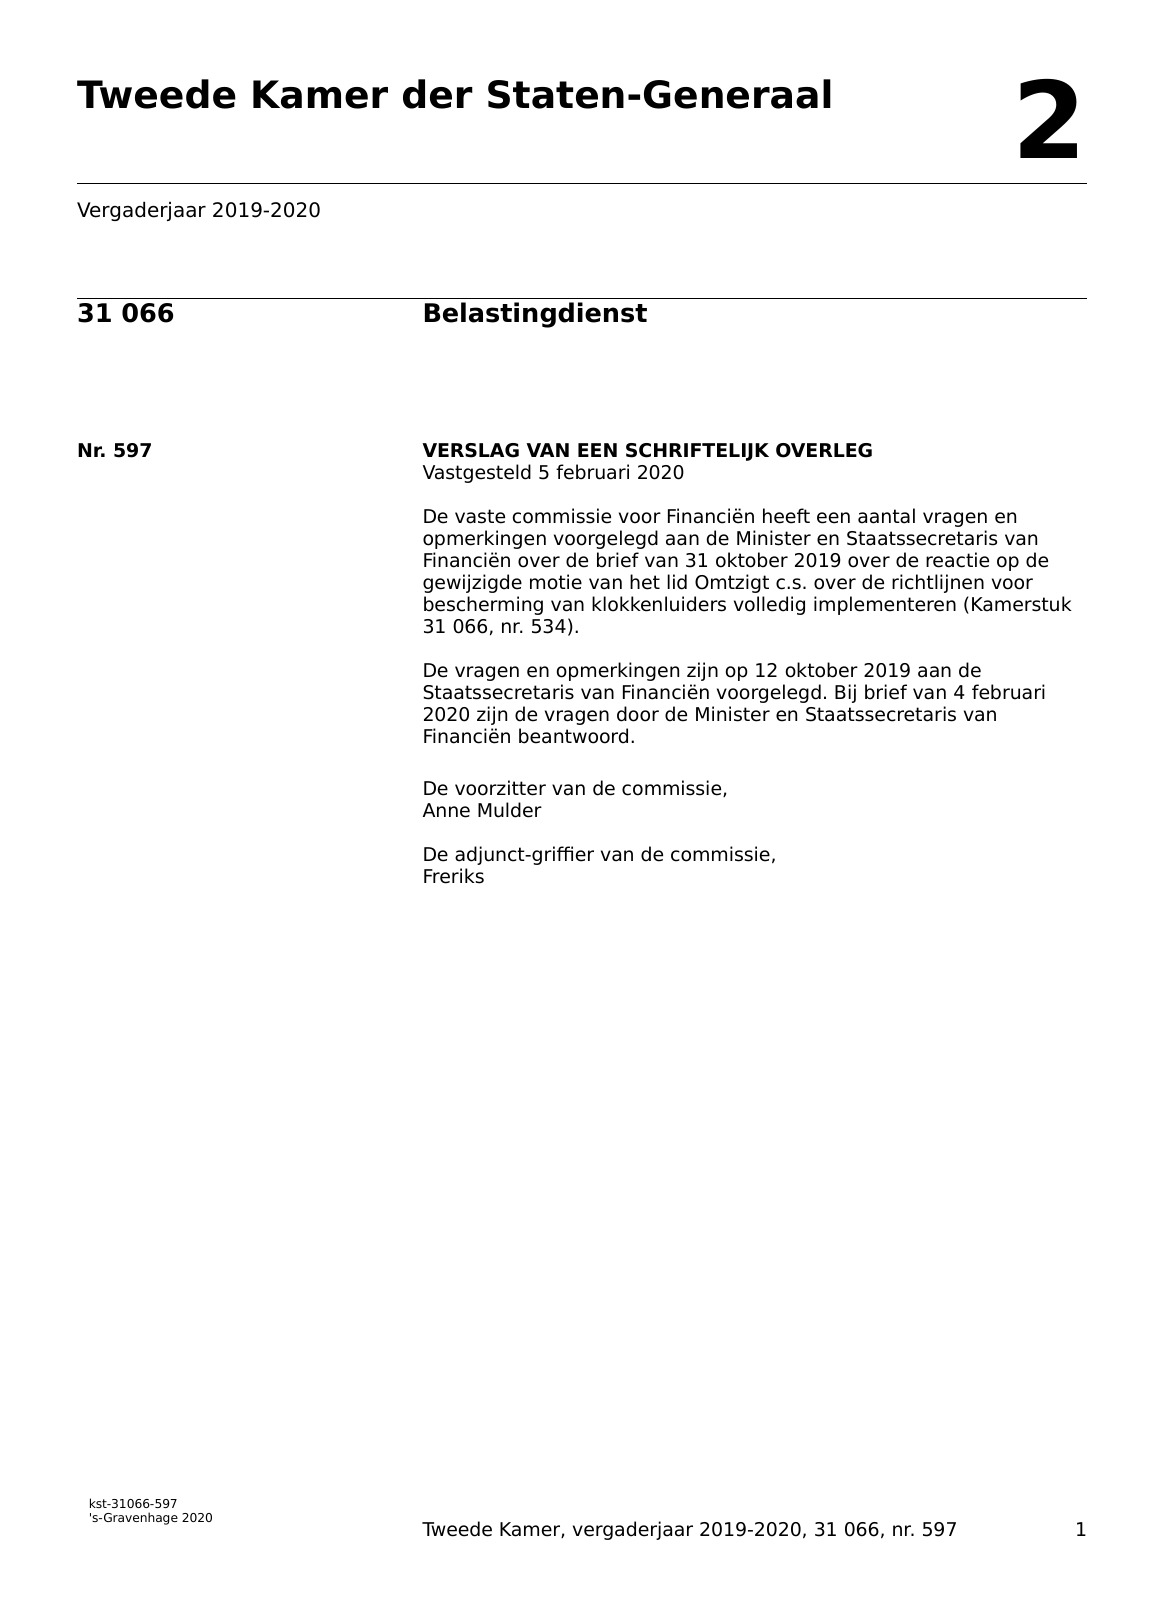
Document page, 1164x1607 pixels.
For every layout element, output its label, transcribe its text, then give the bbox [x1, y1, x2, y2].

text De vaste commissie voor Financiën heeft een aantal vragen en opmerkingen voorgelegd aan de Minister en Staatssecretaris van Financiën over de brief van 31 oktober 2019 over de reactie op de gewijzigde motie van het lid Omtzigt c.s. over de richtlijnen voor bescherming van klokkenluiders volledig implementeren (Kamerstuk 31 066, nr. 534). [422, 506, 1087, 638]
text De adjunct-griffier van de commissie, Freriks [422, 844, 1087, 888]
table_header 2 [886, 59, 1087, 183]
text 's-Gravenhage 2020 [88, 1511, 323, 1525]
subtitle Nr. 597 VERSLAG VAN EEN SCHRIFTELIJK OVERLEG [77, 440, 1087, 462]
text De vragen en opmerkingen zijn op 12 oktober 2019 aan de Staatssecretaris van Financiën voorgelegd. Bij brief van 4 februari 2020 zijn de vragen door de Minister en Staatssecretaris van Financiën beantwoord. [422, 660, 1087, 748]
text kst-31066-597 [88, 1497, 323, 1511]
text Vastgesteld 5 februari 2020 [422, 462, 1087, 484]
text De voorzitter van de commissie, Anne Mulder [422, 778, 1087, 822]
subtitle 31 066 Belastingdienst [77, 299, 1087, 329]
table_cell Vergaderjaar 2019-2020 [77, 184, 1087, 298]
table_header Tweede Kamer der Staten-Generaal [77, 59, 886, 183]
